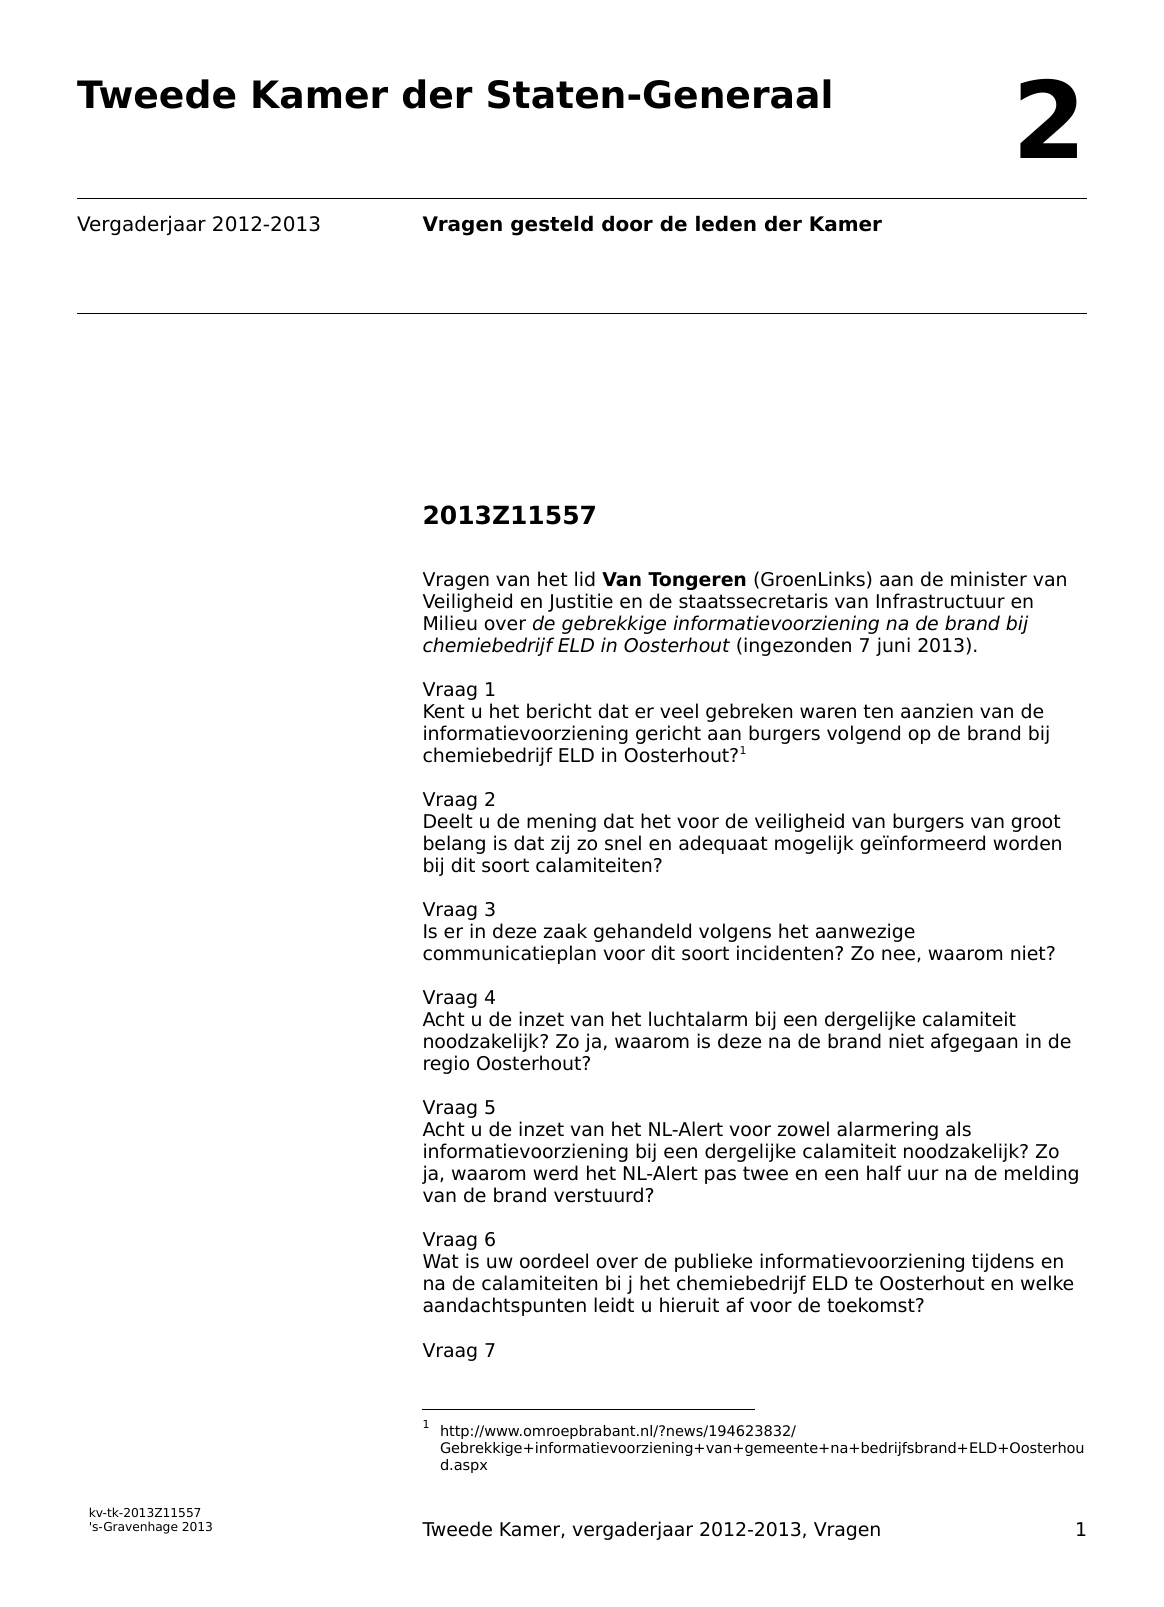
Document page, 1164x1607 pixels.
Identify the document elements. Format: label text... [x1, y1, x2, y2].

text 's-Gravenhage 2013 [88, 1520, 323, 1534]
text Vraag 4 [422, 987, 1087, 1009]
text Vragen van het lid Van Tongeren (GroenLinks) aan de minister van Veiligheid en Justitie en de staatssecretaris van Infrastructuur en Milieu over de gebrekkige informatievoorziening na de brand bij chemiebedrijf ELD in Oosterhout (ingezonden 7 juni 2013). [422, 569, 1087, 657]
text Vraag 6 [422, 1229, 1087, 1251]
text Kent u het bericht dat er veel gebreken waren ten aanzien van de informatievoorziening gericht aan burgers volgend op de brand bij chemiebedrijf ELD in Oosterhout? [422, 701, 1087, 767]
table_cell Vergaderjaar 2012-2013 [77, 199, 422, 313]
text Vraag 7 [422, 1339, 1087, 1361]
text kv-tk-2013Z11557 [88, 1506, 323, 1520]
text Acht u de inzet van het NL-Alert voor zowel alarmering als informatievoorziening bij een dergelijke calamiteit noodzakelijk? Zo ja, waarom werd het NL-Alert pas twee en een half uur na de melding van de brand verstuurd? [422, 1119, 1087, 1207]
text 2013Z11557 [422, 501, 1087, 531]
text Vraag 1 [422, 679, 1087, 701]
text Acht u de inzet van het luchtalarm bij een dergelijke calamiteit noodzakelijk? Zo ja, waarom is deze na de brand niet afgegaan in de regio Oosterhout? [422, 1009, 1087, 1075]
table_header Tweede Kamer der Staten-Generaal [77, 59, 886, 198]
text Vraag 2 [422, 789, 1087, 811]
table_header 2 [886, 59, 1087, 198]
text Wat is uw oordeel over de publieke informatievoorziening tijdens en na de calamiteiten bi j het chemiebedrijf ELD te Oosterhout en welke aandachtspunten leidt u hieruit af voor de toekomst? [422, 1251, 1087, 1317]
text Vraag 3 [422, 899, 1087, 921]
text Vraag 5 [422, 1097, 1087, 1119]
text http://www.omroepbrabant.nl/?news/194623832/Gebrekkige+informatievoorziening+van+gemeente+na+bedrijfsbrand+ELD+Oosterhoud.aspx [422, 1418, 1087, 1474]
text Is er in deze zaak gehandeld volgens het aanwezige communicatieplan voor dit soort incidenten? Zo nee, waarom niet? [422, 921, 1087, 965]
table_cell Vragen gesteld door de leden der Kamer [422, 199, 1087, 313]
text Deelt u de mening dat het voor de veiligheid van burgers van groot belang is dat zij zo snel en adequaat mogelijk geïnformeerd worden bij dit soort calamiteiten? [422, 811, 1087, 877]
